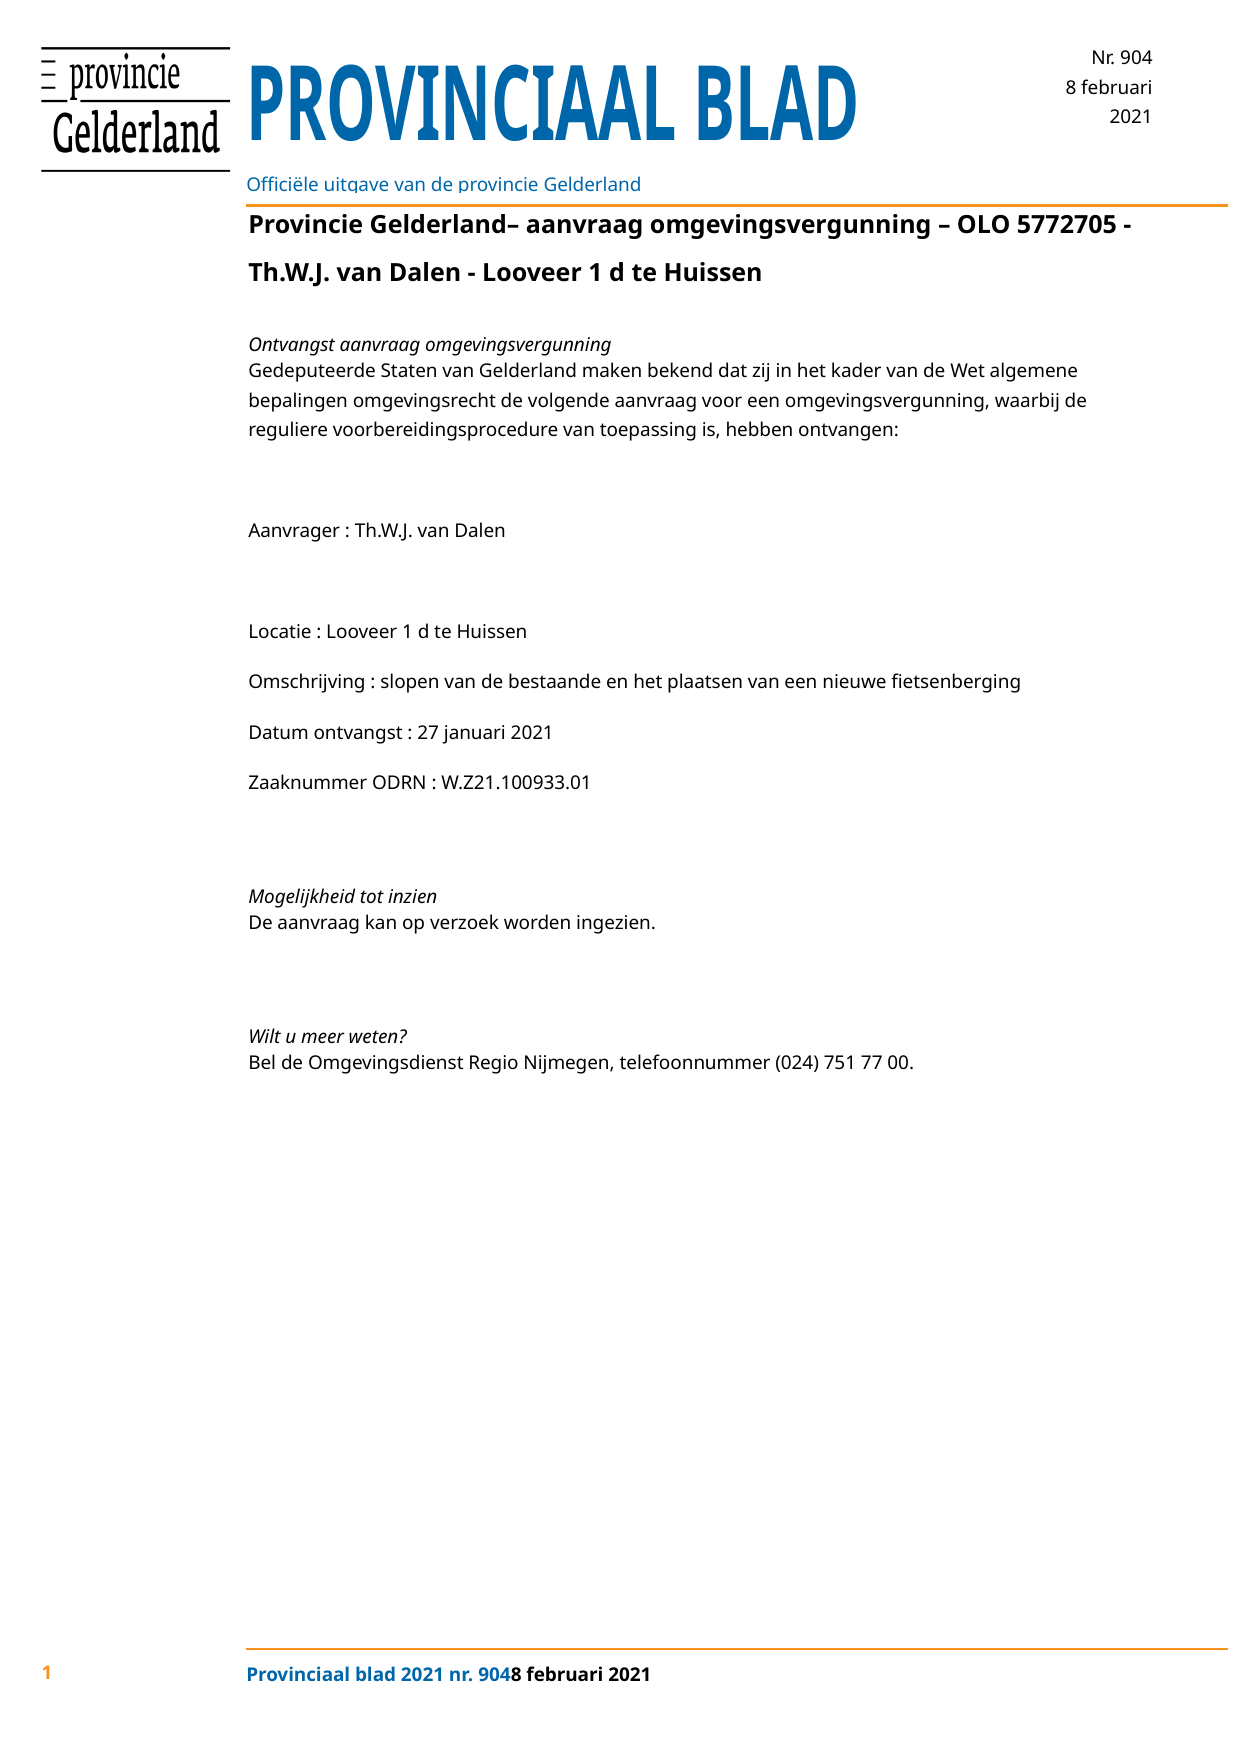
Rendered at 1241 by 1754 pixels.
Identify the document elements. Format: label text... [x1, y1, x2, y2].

text Datum ontvangst : 27 januari 2021 [248, 719, 1152, 744]
text Zaaknummer ODRN : W.Z21.100933.01 [248, 769, 1152, 795]
text Mogelijkheid tot inzien [248, 884, 1152, 909]
text Aanvrager : Th.W.J. van Dalen [248, 517, 1152, 543]
text Wilt u meer weten? [248, 1024, 1152, 1049]
text Locatie : Looveer 1 d te Huissen [248, 618, 1152, 644]
text Bel de Omgevingsdienst Regio Nijmegen, telefoonnummer (024) 751 77 00. [248, 1049, 1152, 1075]
text Gedeputeerde Staten van Gelderland maken bekend dat zij in het kader van de Wet algemene bepalingen omgevingsrecht de volgende aanvraag voor een omgevingsvergunning, waarbij de reguliere voorbereidingsprocedure van toepassing is, hebben ontvangen: [248, 357, 1152, 442]
picture [41, 47, 231, 172]
text Ontvangst aanvraag omgevingsvergunning [248, 331, 1152, 357]
text Provincie Gelderland– aanvraag omgevingsvergunning – OLO 5772705 - Th.W.J. van Dalen - Looveer 1 d te Huissen [248, 207, 1152, 288]
text De aanvraag kan op verzoek worden ingezien. [248, 909, 1152, 935]
text Omschrijving : slopen van de bestaande en het plaatsen van een nieuwe fietsenberging [248, 668, 1152, 694]
